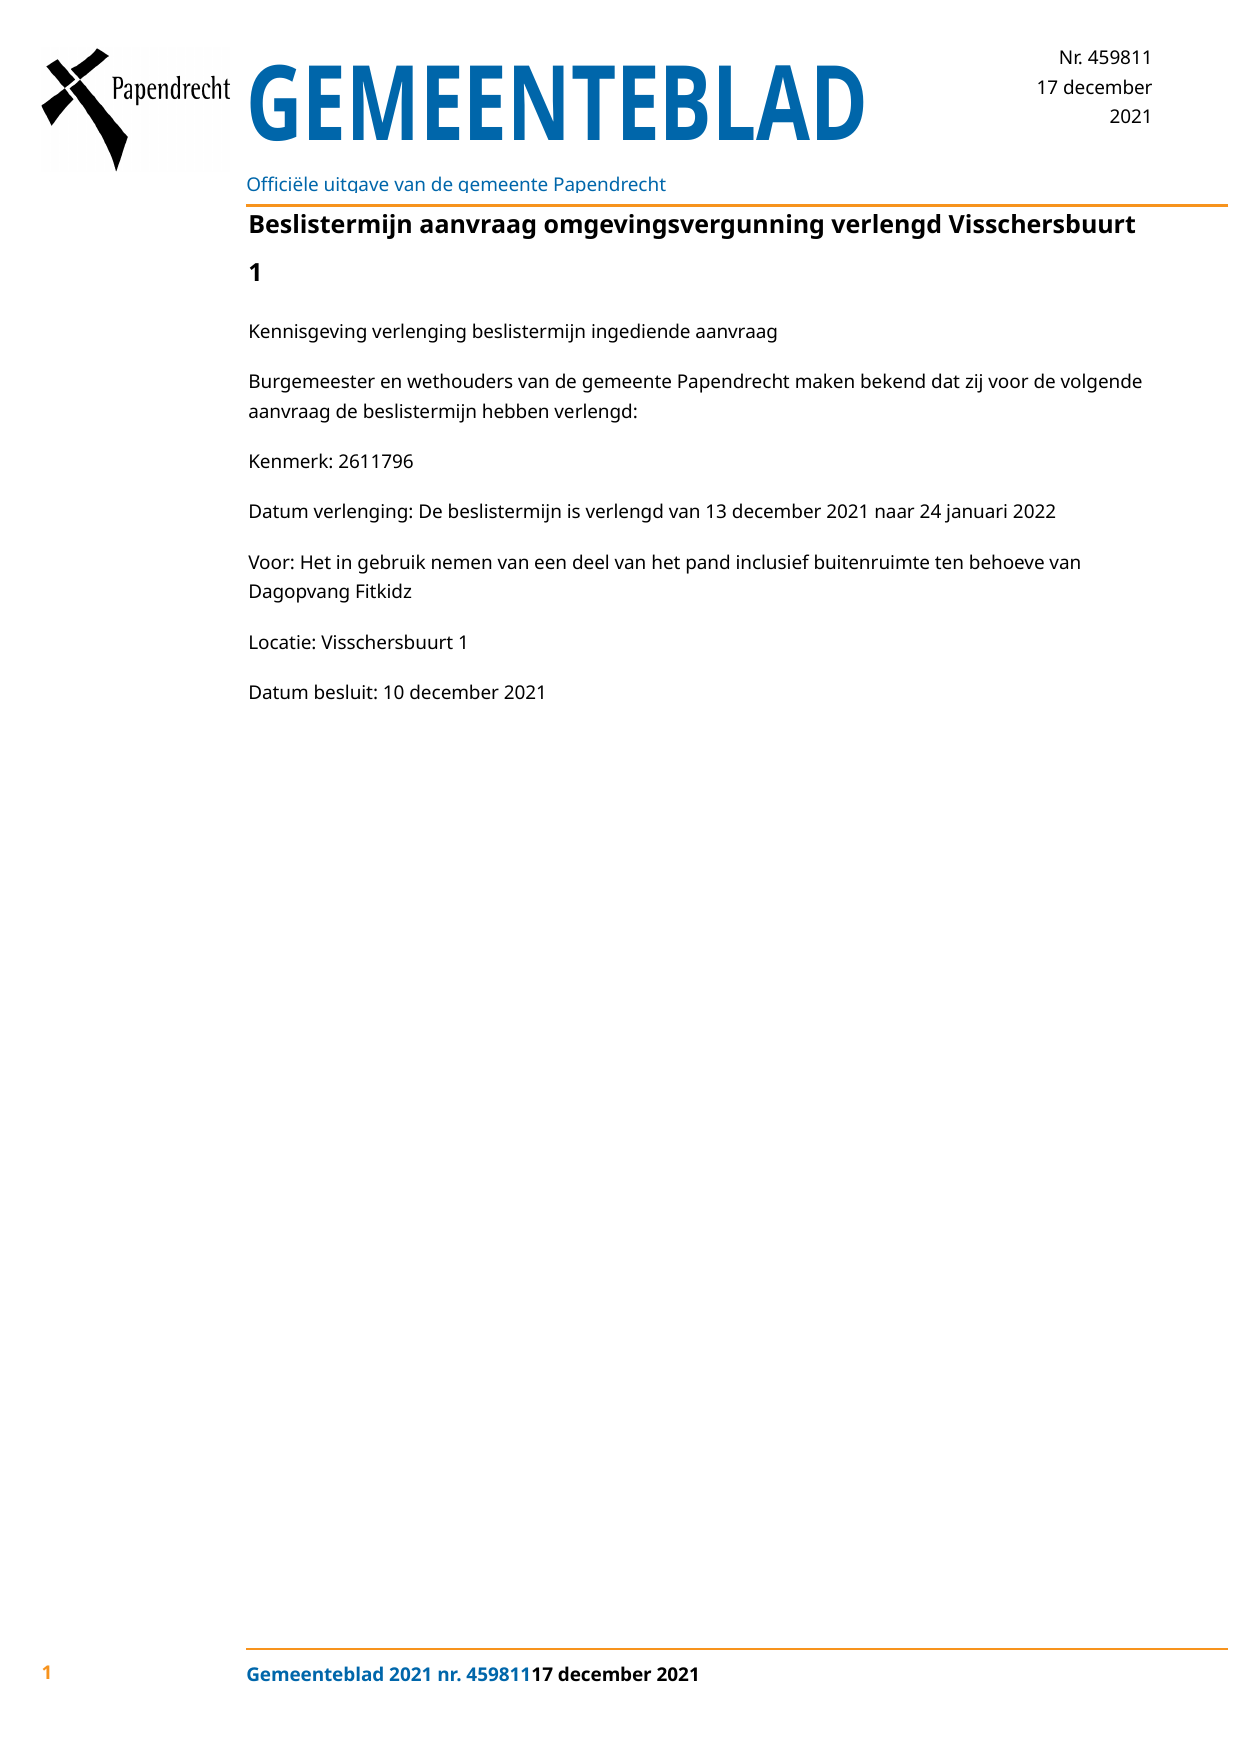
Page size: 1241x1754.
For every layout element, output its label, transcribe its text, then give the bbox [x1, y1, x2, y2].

text Locatie: Visschersbuurt 1 [248, 629, 1152, 655]
text Kennisgeving verlenging beslistermijn ingediende aanvraag [248, 318, 1152, 344]
text Datum besluit: 10 december 2021 [248, 679, 1152, 705]
picture [41, 47, 231, 172]
text Kenmerk: 2611796 [248, 448, 1152, 474]
text Burgemeester en wethouders van de gemeente Papendrecht maken bekend dat zij voor de volgende aanvraag de beslistermijn hebben verlengd: [248, 368, 1152, 424]
text Voor: Het in gebruik nemen van een deel van het pand inclusief buitenruimte ten behoeve van Dagopvang Fitkidz [248, 549, 1152, 604]
text Datum verlenging: De beslistermijn is verlengd van 13 december 2021 naar 24 januari 2022 [248, 499, 1152, 524]
text Beslistermijn aanvraag omgevingsvergunning verlengd Visschersbuurt 1 [248, 207, 1152, 288]
